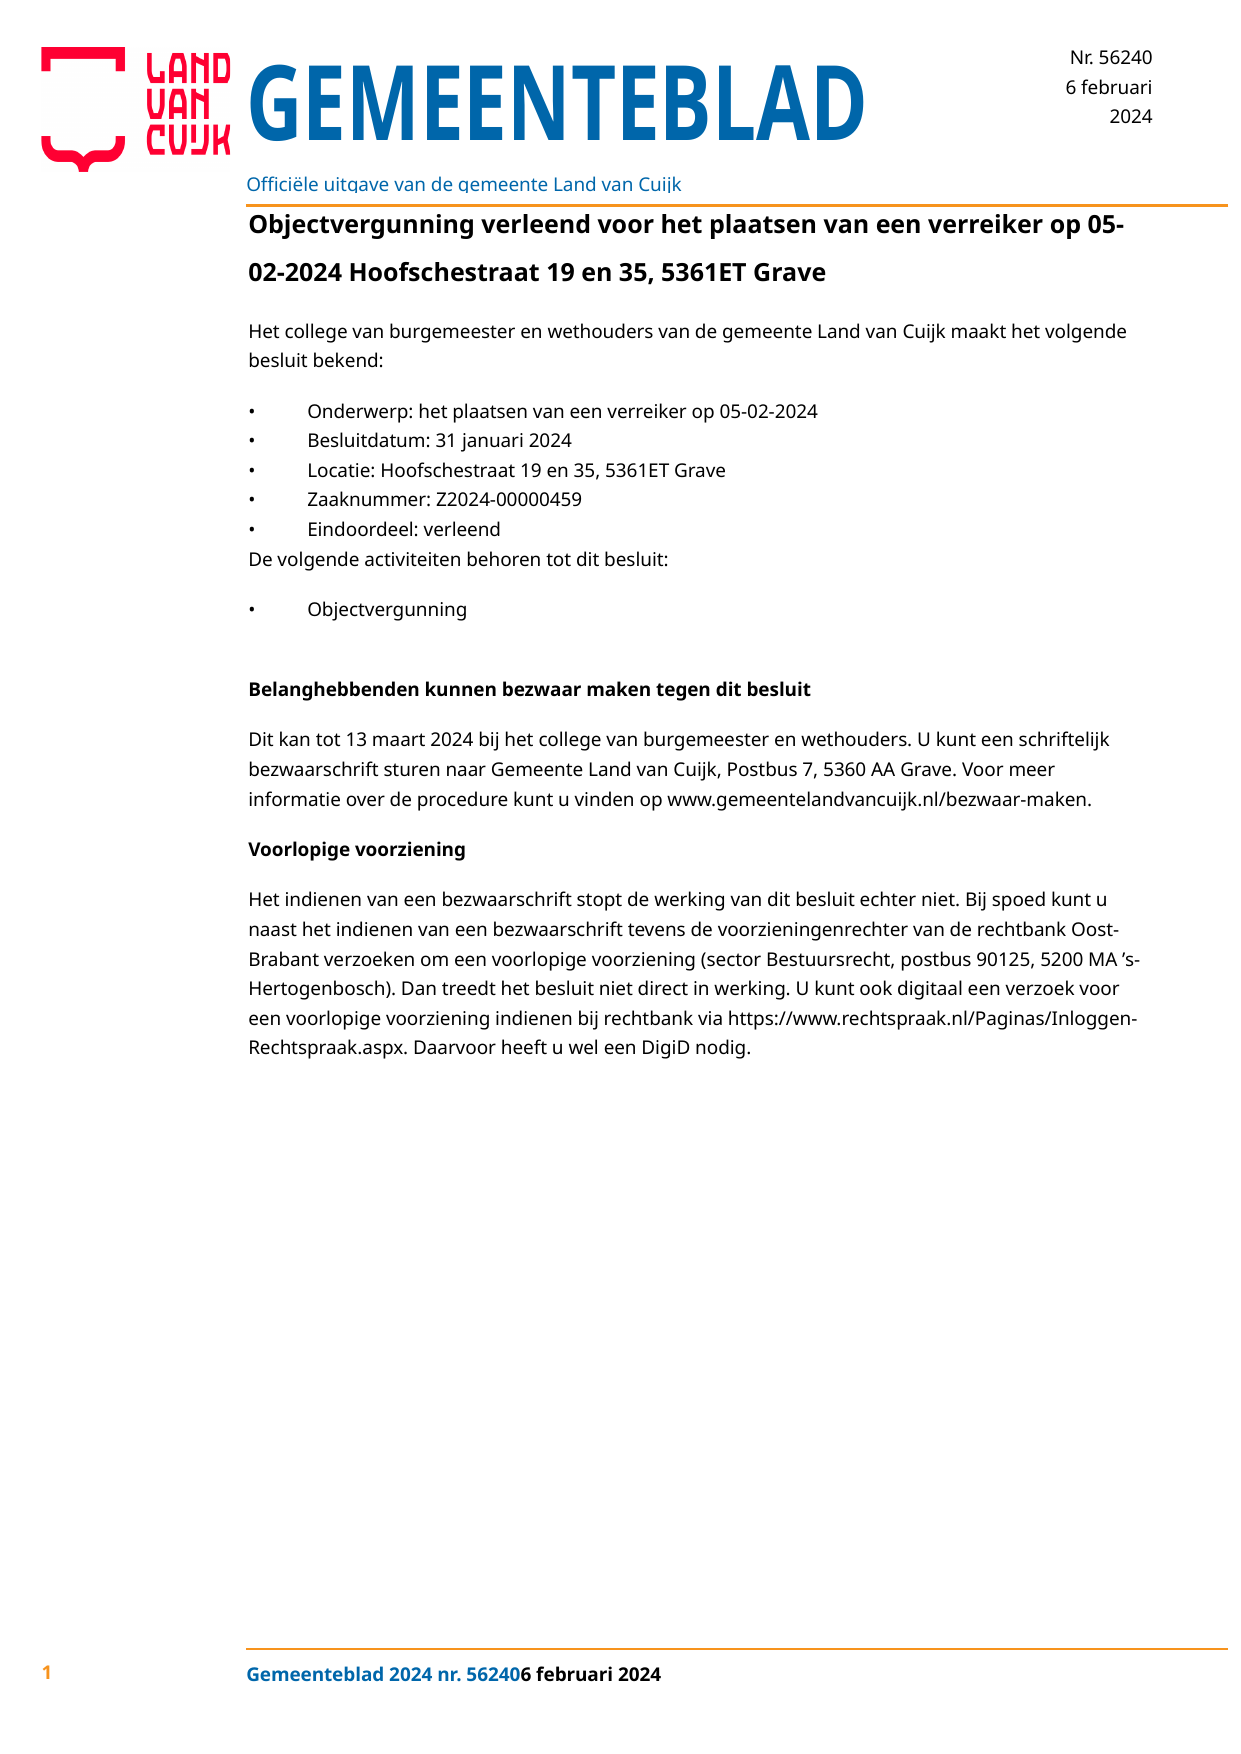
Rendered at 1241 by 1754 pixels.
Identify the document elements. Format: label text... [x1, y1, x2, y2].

text Voorlopige voorziening [248, 836, 1152, 862]
list Zaaknummer: Z2024-00000459 [248, 487, 1152, 512]
list Locatie: Hoofschestraat 19 en 35, 5361ET Grave [248, 457, 1152, 483]
list Objectvergunning [248, 596, 1152, 622]
text Belanghebbenden kunnen bezwaar maken tegen dit besluit [248, 676, 1152, 702]
text Objectvergunning verleend voor het plaatsen van een verreiker op 05-02-2024 Hoofschestraat 19 en 35, 5361ET Grave [248, 207, 1152, 288]
picture [41, 47, 231, 172]
text Dit kan tot 13 maart 2024 bij het college van burgemeester en wethouders. U kunt een schriftelijk bezwaarschrift sturen naar Gemeente Land van Cuijk, Postbus 7, 5360 AA Grave. Voor meer informatie over de procedure kunt u vinden op www.gemeentelandvancuijk.nl/bezwaar-maken. [248, 727, 1152, 812]
list Eindoordeel: verleend [248, 516, 1152, 542]
list Besluitdatum: 31 januari 2024 [248, 427, 1152, 453]
text Het indienen van een bezwaarschrift stopt de werking van dit besluit echter niet. Bij spoed kunt u naast het indienen van een bezwaarschrift tevens de voorzieningenrechter van de rechtbank Oost-Brabant verzoeken om een voorlopige voorziening (sector Bestuursrecht, postbus 90125, 5200 MA ’s-Hertogenbosch). Dan treedt het besluit niet direct in werking. U kunt ook digitaal een verzoek voor een voorlopige voorziening indienen bij rechtbank via https://www.rechtspraak.nl/Paginas/Inloggen-Rechtspraak.aspx. Daarvoor heeft u wel een DigiD nodig. [248, 887, 1152, 1060]
text De volgende activiteiten behoren tot dit besluit: [248, 546, 1152, 572]
text Het college van burgemeester en wethouders van de gemeente Land van Cuijk maakt het volgende besluit bekend: [248, 318, 1152, 373]
list Onderwerp: het plaatsen van een verreiker op 05-02-2024 [248, 398, 1152, 424]
